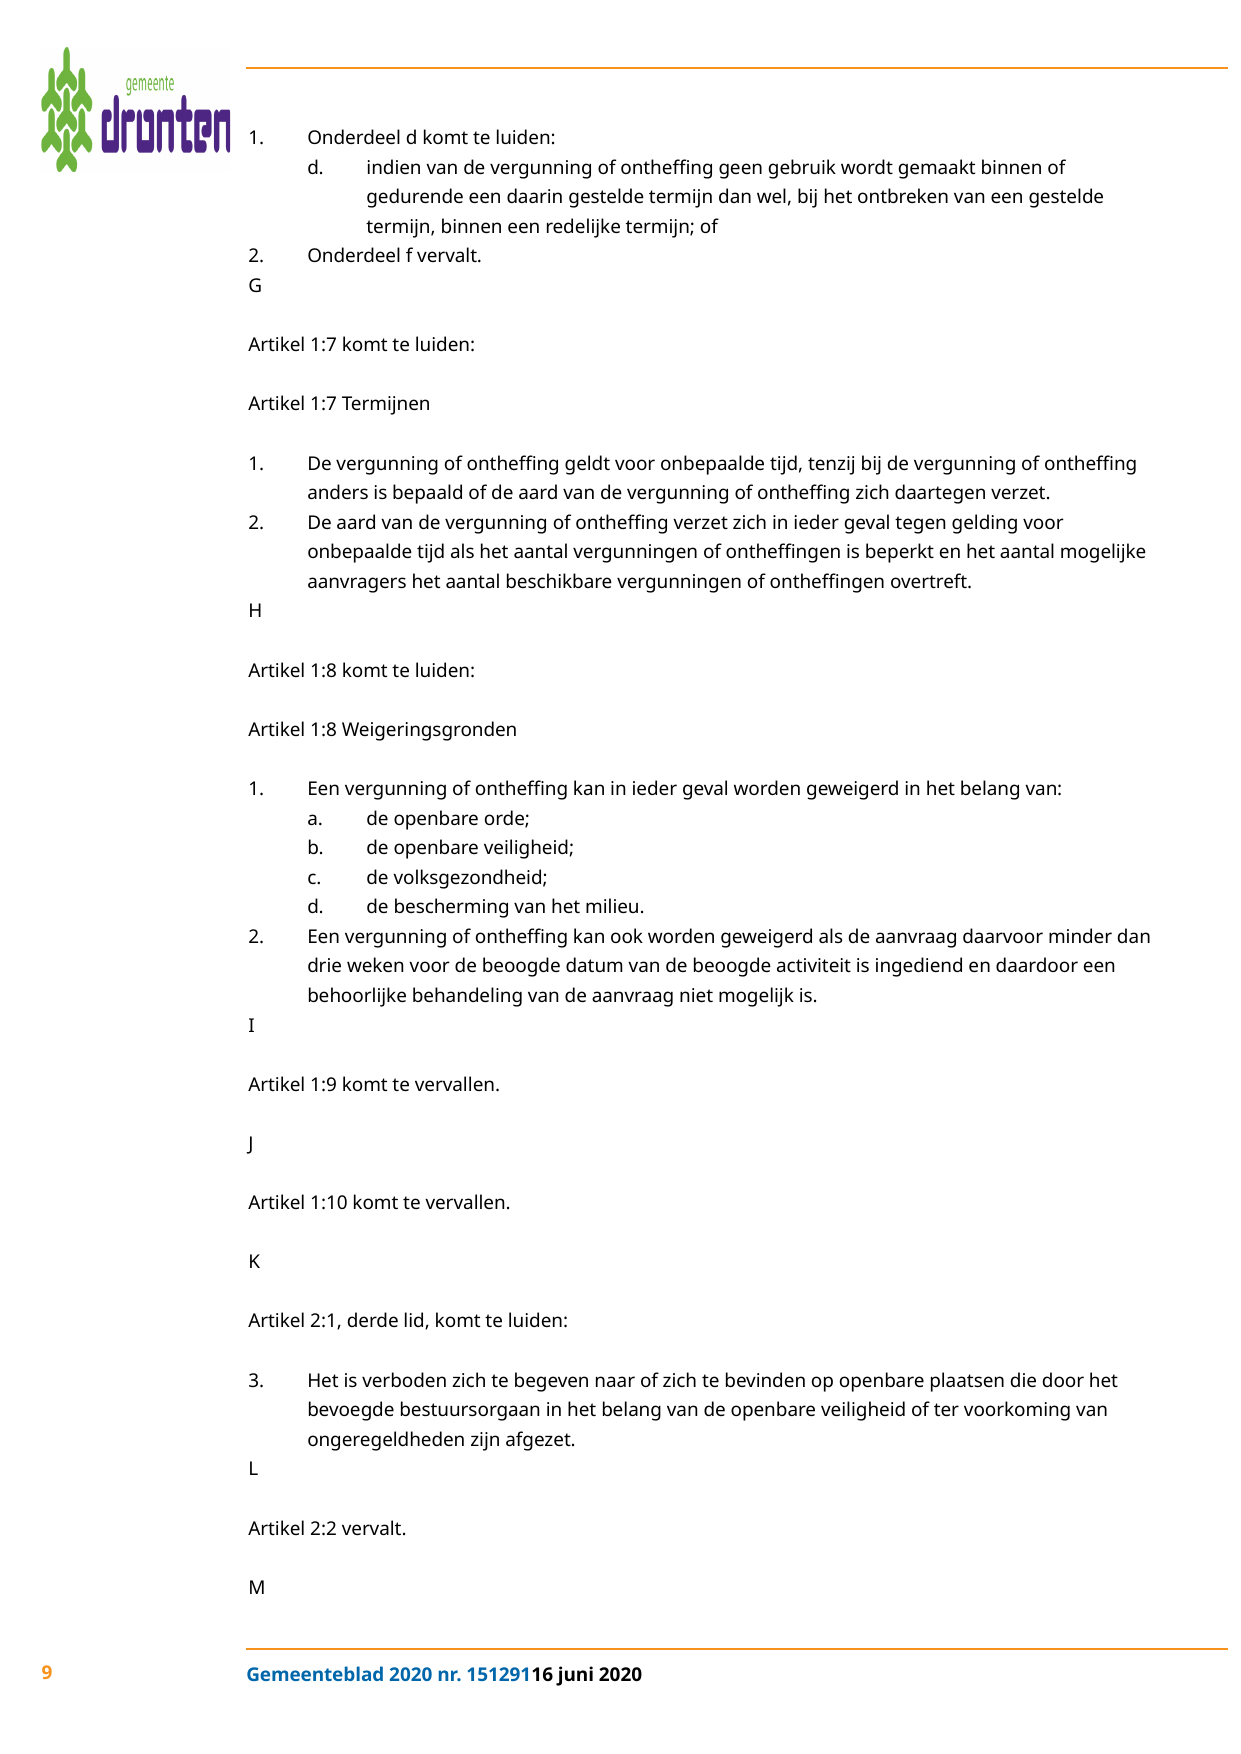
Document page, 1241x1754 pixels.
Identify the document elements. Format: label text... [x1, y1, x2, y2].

text Artikel 1:7 Termijnen [248, 391, 1152, 416]
list Een vergunning of ontheffing kan ook worden geweigerd als de aanvraag daarvoor minder dan drie weken voor de beoogde datum van de beoogde activiteit is ingediend en daardoor een behoorlijke behandeling van de aanvraag niet mogelijk is. [248, 923, 1152, 1008]
text Artikel 1:8 komt te luiden: [248, 657, 1152, 683]
text Artikel 1:7 komt te luiden: [248, 331, 1152, 357]
text K [248, 1248, 1152, 1274]
text J [248, 1130, 1152, 1156]
text H [248, 598, 1152, 623]
list indien van de vergunning of ontheffing geen gebruik wordt gemaakt binnen of gedurende een daarin gestelde termijn dan wel, bij het ontbreken van een gestelde termijn, binnen een redelijke termijn; of [307, 154, 1152, 239]
text Artikel 2:2 vervalt. [248, 1515, 1152, 1541]
list de bescherming van het milieu. [307, 893, 1152, 919]
text Artikel 1:8 Weigeringsgronden [248, 716, 1152, 742]
list Een vergunning of ontheffing kan in ieder geval worden geweigerd in het belang van: [248, 775, 1152, 801]
picture [41, 47, 231, 172]
list Onderdeel f vervalt. [248, 243, 1152, 268]
text Artikel 1:9 komt te vervallen. [248, 1071, 1152, 1097]
text Artikel 1:10 komt te vervallen. [248, 1189, 1152, 1215]
text L [248, 1456, 1152, 1481]
text M [248, 1574, 1152, 1600]
list de volksgezondheid; [307, 864, 1152, 890]
list De aard van de vergunning of ontheffing verzet zich in ieder geval tegen gelding voor onbepaalde tijd als het aantal vergunningen of ontheffingen is beperkt en het aantal mogelijke aanvragers het aantal beschikbare vergunningen of ontheffingen overtreft. [248, 509, 1152, 594]
list Onderdeel d komt te luiden: [248, 124, 1152, 150]
text Artikel 2:1, derde lid, komt te luiden: [248, 1308, 1152, 1333]
list De vergunning of ontheffing geldt voor onbepaalde tijd, tenzij bij de vergunning of ontheffing anders is bepaald of de aard van de vergunning of ontheffing zich daartegen verzet. [248, 450, 1152, 505]
list de openbare veiligheid; [307, 834, 1152, 860]
list de openbare orde; [307, 805, 1152, 831]
text I [248, 1012, 1152, 1038]
list Het is verboden zich te begeven naar of zich te bevinden op openbare plaatsen die door het bevoegde bestuursorgaan in het belang van de openbare veiligheid of ter voorkoming van ongeregeldheden zijn afgezet. [248, 1367, 1152, 1452]
text G [248, 272, 1152, 298]
